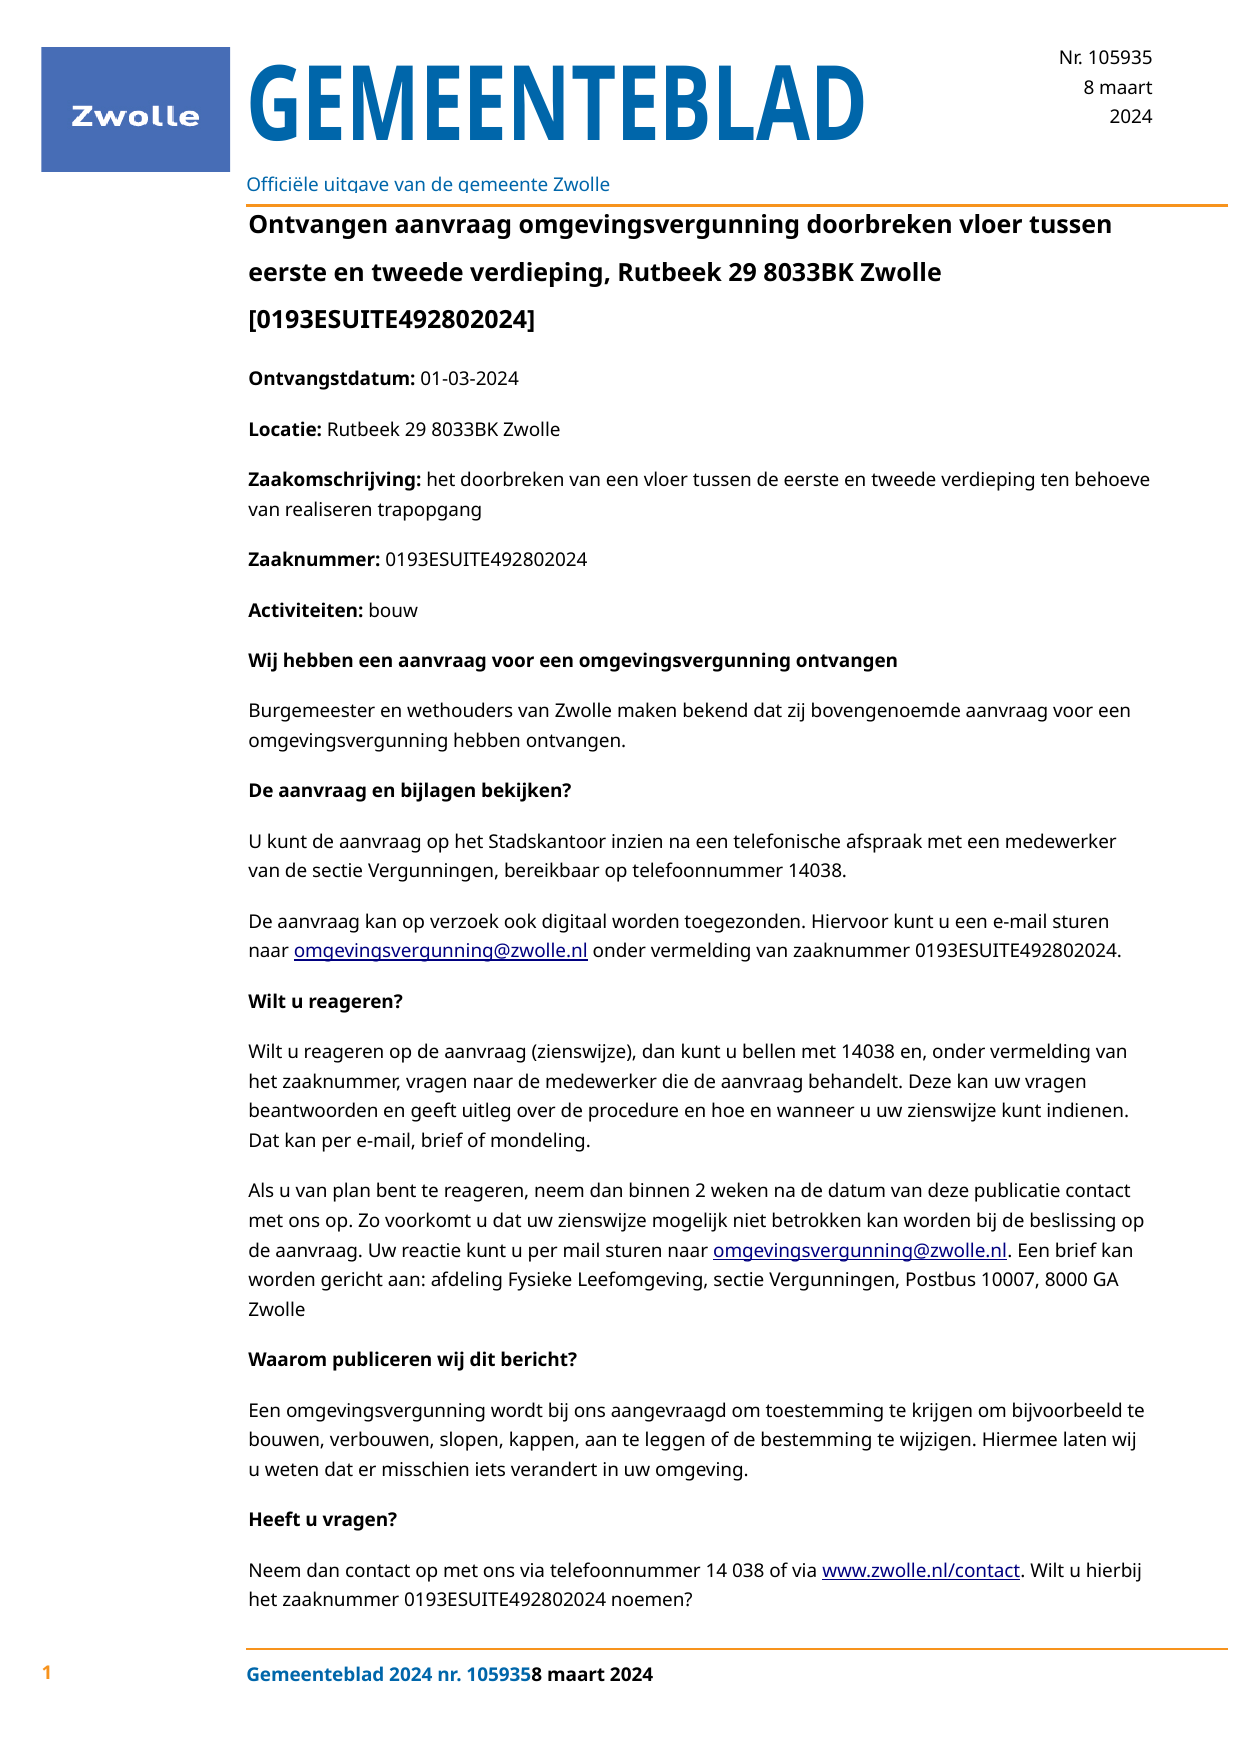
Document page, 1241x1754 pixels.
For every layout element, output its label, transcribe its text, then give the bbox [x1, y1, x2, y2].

text De aanvraag kan op verzoek ook digitaal worden toegezonden. Hiervoor kunt u een e-mail sturen naar omgevingsvergunning@zwolle.nl onder vermelding van zaaknummer 0193ESUITE492802024. [248, 908, 1152, 963]
text Neem dan contact op met ons via telefoonnummer 14 038 of via www.zwolle.nl/contact. Wilt u hierbij het zaaknummer 0193ESUITE492802024 noemen? [248, 1557, 1152, 1612]
text De aanvraag en bijlagen bekijken? [248, 778, 1152, 803]
text Een omgevingsvergunning wordt bij ons aangevraagd om toestemming te krijgen om bijvoorbeeld te bouwen, verbouwen, slopen, kappen, aan te leggen of de bestemming te wijzigen. Hiermee laten wij u weten dat er misschien iets verandert in uw omgeving. [248, 1397, 1152, 1482]
text Locatie: Rutbeek 29 8033BK Zwolle [248, 416, 1152, 442]
text Wij hebben een aanvraag voor een omgevingsvergunning ontvangen [248, 647, 1152, 673]
text Ontvangstdatum: 01-03-2024 [248, 366, 1152, 391]
text Als u van plan bent te reageren, neem dan binnen 2 weken na de datum van deze publicatie contact met ons op. Zo voorkomt u dat uw zienswijze mogelijk niet betrokken kan worden bij de beslissing op de aanvraag. Uw reactie kunt u per mail sturen naar omgevingsvergunning@zwolle.nl. Een brief kan worden gericht aan: afdeling Fysieke Leefomgeving, sectie Vergunningen, Postbus 10007, 8000 GA Zwolle [248, 1178, 1152, 1322]
text Ontvangen aanvraag omgevingsvergunning doorbreken vloer tussen eerste en tweede verdieping, Rutbeek 29 8033BK Zwolle [0193ESUITE492802024] [248, 207, 1152, 336]
text Heeft u vragen? [248, 1506, 1152, 1532]
text Waarom publiceren wij dit bericht? [248, 1346, 1152, 1372]
text Activiteiten: bouw [248, 597, 1152, 622]
text Zaaknummer: 0193ESUITE492802024 [248, 546, 1152, 572]
text U kunt de aanvraag op het Stadskantoor inzien na een telefonische afspraak met een medewerker van de sectie Vergunningen, bereikbaar op telefoonnummer 14038. [248, 828, 1152, 883]
text Wilt u reageren? [248, 988, 1152, 1014]
text Wilt u reageren op de aanvraag (zienswijze), dan kunt u bellen met 14038 en, onder vermelding van het zaaknummer, vragen naar de medewerker die de aanvraag behandelt. Deze kan uw vragen beantwoorden en geeft uitleg over de procedure en hoe en wanneer u uw zienswijze kunt indienen. Dat kan per e-mail, brief of mondeling. [248, 1038, 1152, 1153]
picture [41, 47, 231, 172]
text Burgemeester en wethouders van Zwolle maken bekend dat zij bovengenoemde aanvraag voor een omgevingsvergunning hebben ontvangen. [248, 698, 1152, 753]
text Zaakomschrijving: het doorbreken van een vloer tussen de eerste en tweede verdieping ten behoeve van realiseren trapopgang [248, 466, 1152, 522]
